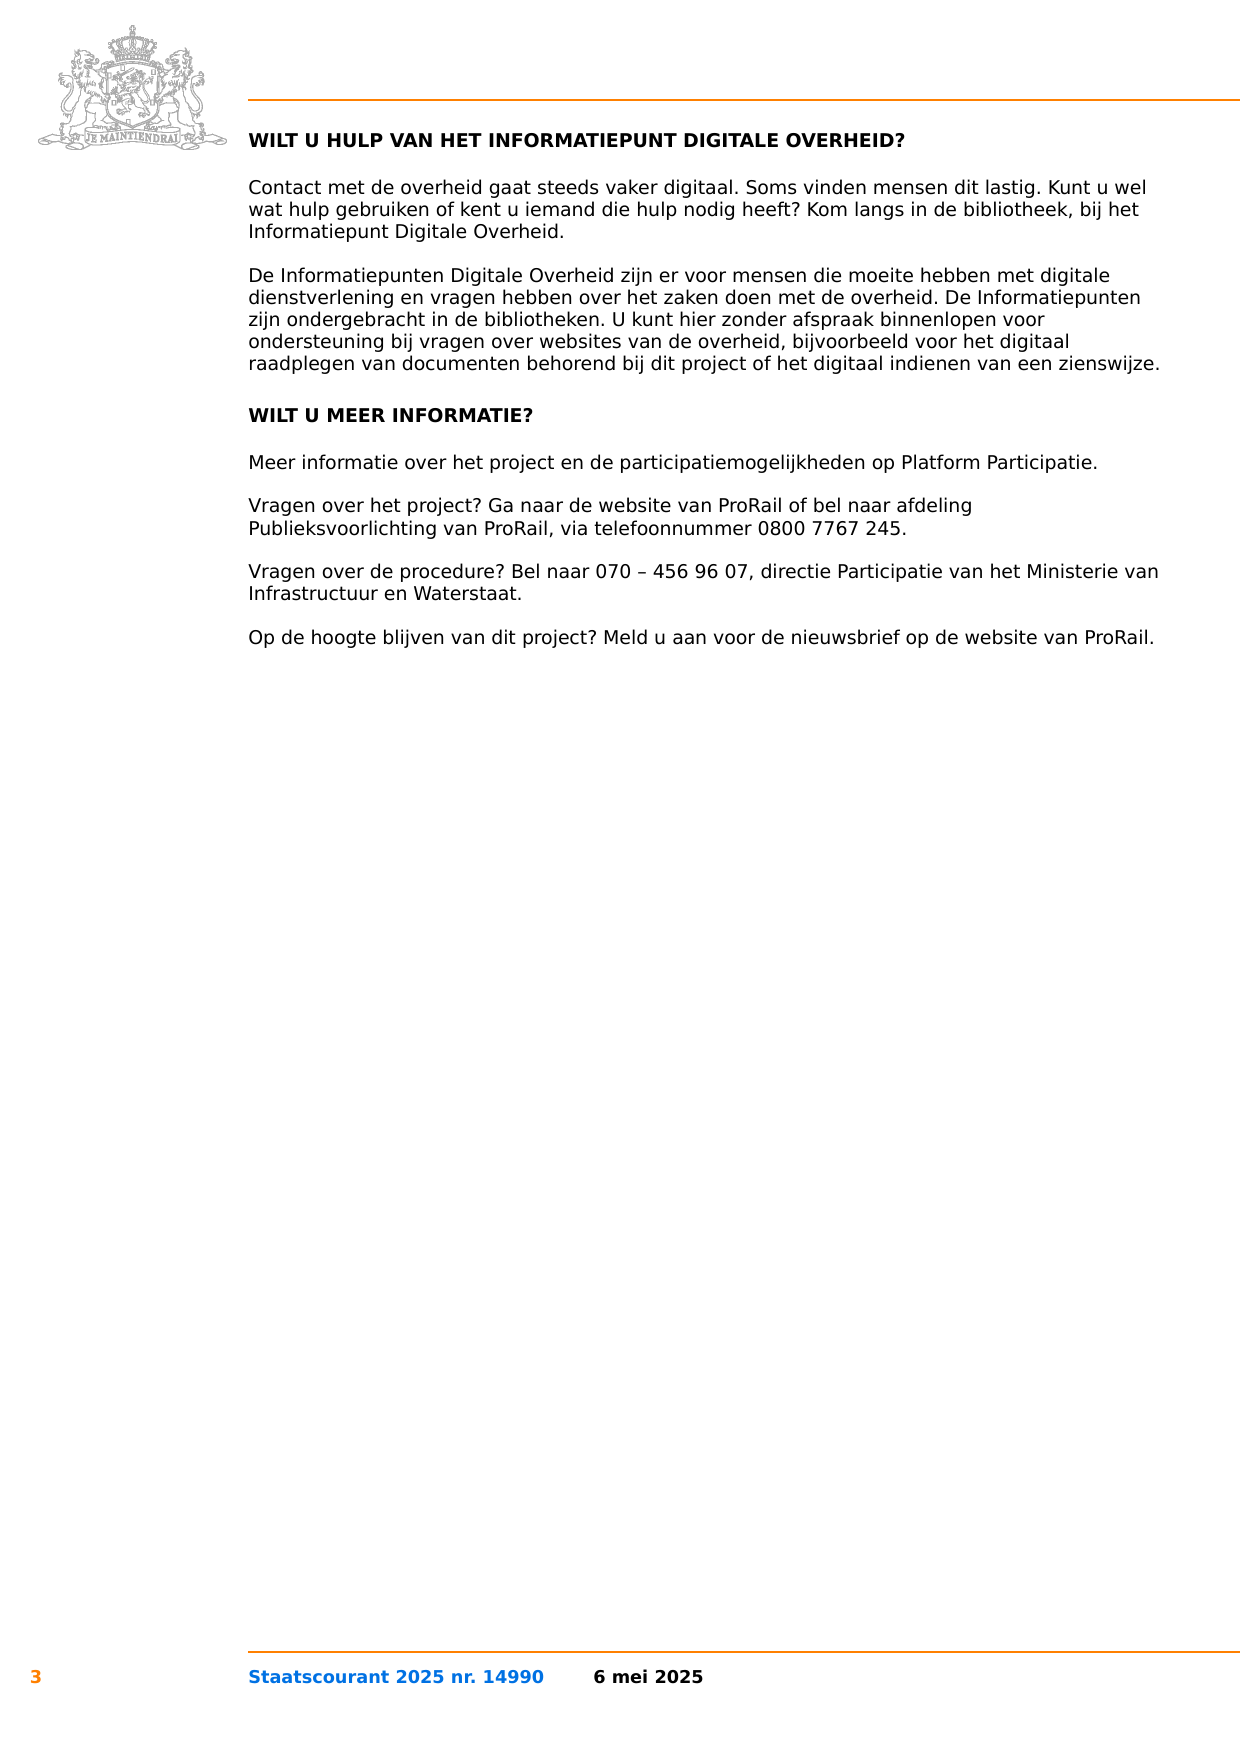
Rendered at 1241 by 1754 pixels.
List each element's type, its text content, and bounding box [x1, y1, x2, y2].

text Vragen over de procedure? Bel naar 070 – 456 96 07, directie Participatie van het Ministerie van Infrastructuur en Waterstaat. [248, 561, 1163, 605]
text Op de hoogte blijven van dit project? Meld u aan voor de nieuwsbrief op de website van ProRail. [248, 627, 1163, 649]
text Meer informatie over het project en de participatiemogelijkheden op Platform Participatie. [248, 452, 1163, 473]
picture [38, 25, 227, 150]
subtitle WILT U HULP VAN HET INFORMATIEPUNT DIGITALE OVERHEID? [248, 130, 1163, 152]
subtitle WILT U MEER INFORMATIE? [248, 404, 1163, 427]
text De Informatiepunten Digitale Overheid zijn er voor mensen die moeite hebben met digitale dienstverlening en vragen hebben over het zaken doen met de overheid. De Informatiepunten zijn ondergebracht in de bibliotheken. U kunt hier zonder afspraak binnenlopen voor ondersteuning bij vragen over websites van de overheid, bijvoorbeeld voor het digitaal raadplegen van documenten behorend bij dit project of het digitaal indienen van een zienswijze. [248, 265, 1163, 374]
text Contact met de overheid gaat steeds vaker digitaal. Soms vinden mensen dit lastig. Kunt u wel wat hulp gebruiken of kent u iemand die hulp nodig heeft? Kom langs in de bibliotheek, bij het Informatiepunt Digitale Overheid. [248, 177, 1163, 243]
text Vragen over het project? Ga naar de website van ProRail of bel naar afdeling Publieksvoorlichting van ProRail, via telefoonnummer 0800 7767 245. [248, 495, 1163, 539]
